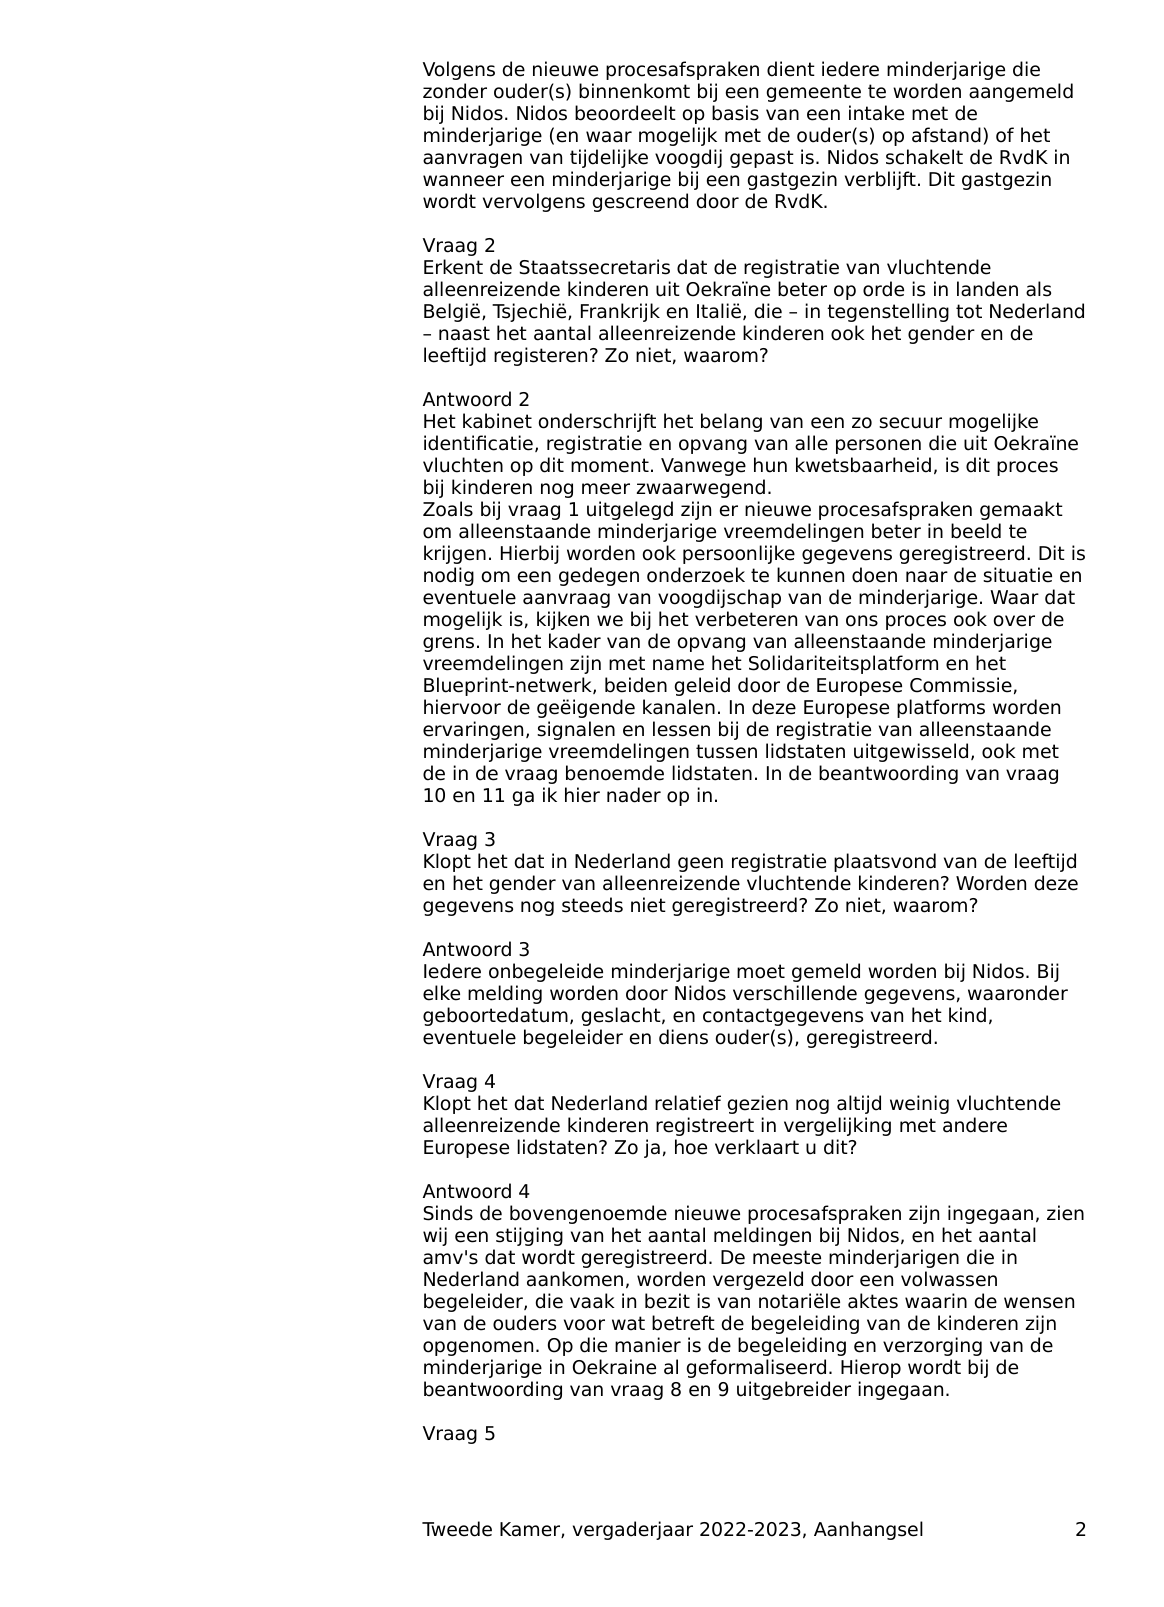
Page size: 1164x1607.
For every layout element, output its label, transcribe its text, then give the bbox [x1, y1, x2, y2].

text Het kabinet onderschrijft het belang van een zo secuur mogelijke identificatie, registratie en opvang van alle personen die uit Oekraïne vluchten op dit moment. Vanwege hun kwetsbaarheid, is dit proces bij kinderen nog meer zwaarwegend. [422, 411, 1087, 499]
text Vraag 4 [422, 1071, 1087, 1093]
text Iedere onbegeleide minderjarige moet gemeld worden bij Nidos. Bij elke melding worden door Nidos verschillende gegevens, waaronder geboortedatum, geslacht, en contactgegevens van het kind, eventuele begeleider en diens ouder(s), geregistreerd. [422, 961, 1087, 1049]
text Vraag 3 [422, 829, 1087, 851]
text Vraag 5 [422, 1423, 1087, 1445]
text Vraag 2 [422, 235, 1087, 257]
text Sinds de bovengenoemde nieuwe procesafspraken zijn ingegaan, zien wij een stijging van het aantal meldingen bij Nidos, en het aantal amv's dat wordt geregistreerd. De meeste minderjarigen die in Nederland aankomen, worden vergezeld door een volwassen begeleider, die vaak in bezit is van notariële aktes waarin de wensen van de ouders voor wat betreft de begeleiding van de kinderen zijn opgenomen. Op die manier is de begeleiding en verzorging van de minderjarige in Oekraine al geformaliseerd. Hierop wordt bij de beantwoording van vraag 8 en 9 uitgebreider ingegaan. [422, 1203, 1087, 1401]
text Antwoord 4 [422, 1181, 1087, 1203]
text Antwoord 3 [422, 939, 1087, 961]
text Volgens de nieuwe procesafspraken dient iedere minderjarige die zonder ouder(s) binnenkomt bij een gemeente te worden aangemeld bij Nidos. Nidos beoordeelt op basis van een intake met de minderjarige (en waar mogelijk met de ouder(s) op afstand) of het aanvragen van tijdelijke voogdij gepast is. Nidos schakelt de RvdK in wanneer een minderjarige bij een gastgezin verblijft. Dit gastgezin wordt vervolgens gescreend door de RvdK. [422, 59, 1087, 213]
text Erkent de Staatssecretaris dat de registratie van vluchtende alleenreizende kinderen uit Oekraïne beter op orde is in landen als België, Tsjechië, Frankrijk en Italië, die – in tegenstelling tot Nederland – naast het aantal alleenreizende kinderen ook het gender en de leeftijd registeren? Zo niet, waarom? [422, 257, 1087, 367]
text Klopt het dat Nederland relatief gezien nog altijd weinig vluchtende alleenreizende kinderen registreert in vergelijking met andere Europese lidstaten? Zo ja, hoe verklaart u dit? [422, 1093, 1087, 1159]
text Klopt het dat in Nederland geen registratie plaatsvond van de leeftijd en het gender van alleenreizende vluchtende kinderen? Worden deze gegevens nog steeds niet geregistreerd? Zo niet, waarom? [422, 851, 1087, 917]
text Zoals bij vraag 1 uitgelegd zijn er nieuwe procesafspraken gemaakt om alleenstaande minderjarige vreemdelingen beter in beeld te krijgen. Hierbij worden ook persoonlijke gegevens geregistreerd. Dit is nodig om een gedegen onderzoek te kunnen doen naar de situatie en eventuele aanvraag van voogdijschap van de minderjarige. Waar dat mogelijk is, kijken we bij het verbeteren van ons proces ook over de grens. In het kader van de opvang van alleenstaande minderjarige vreemdelingen zijn met name het Solidariteitsplatform en het Blueprint-netwerk, beiden geleid door de Europese Commissie, hiervoor de geëigende kanalen. In deze Europese platforms worden ervaringen, signalen en lessen bij de registratie van alleenstaande minderjarige vreemdelingen tussen lidstaten uitgewisseld, ook met de in de vraag benoemde lidstaten. In de beantwoording van vraag 10 en 11 ga ik hier nader op in. [422, 499, 1087, 807]
text Antwoord 2 [422, 389, 1087, 411]
